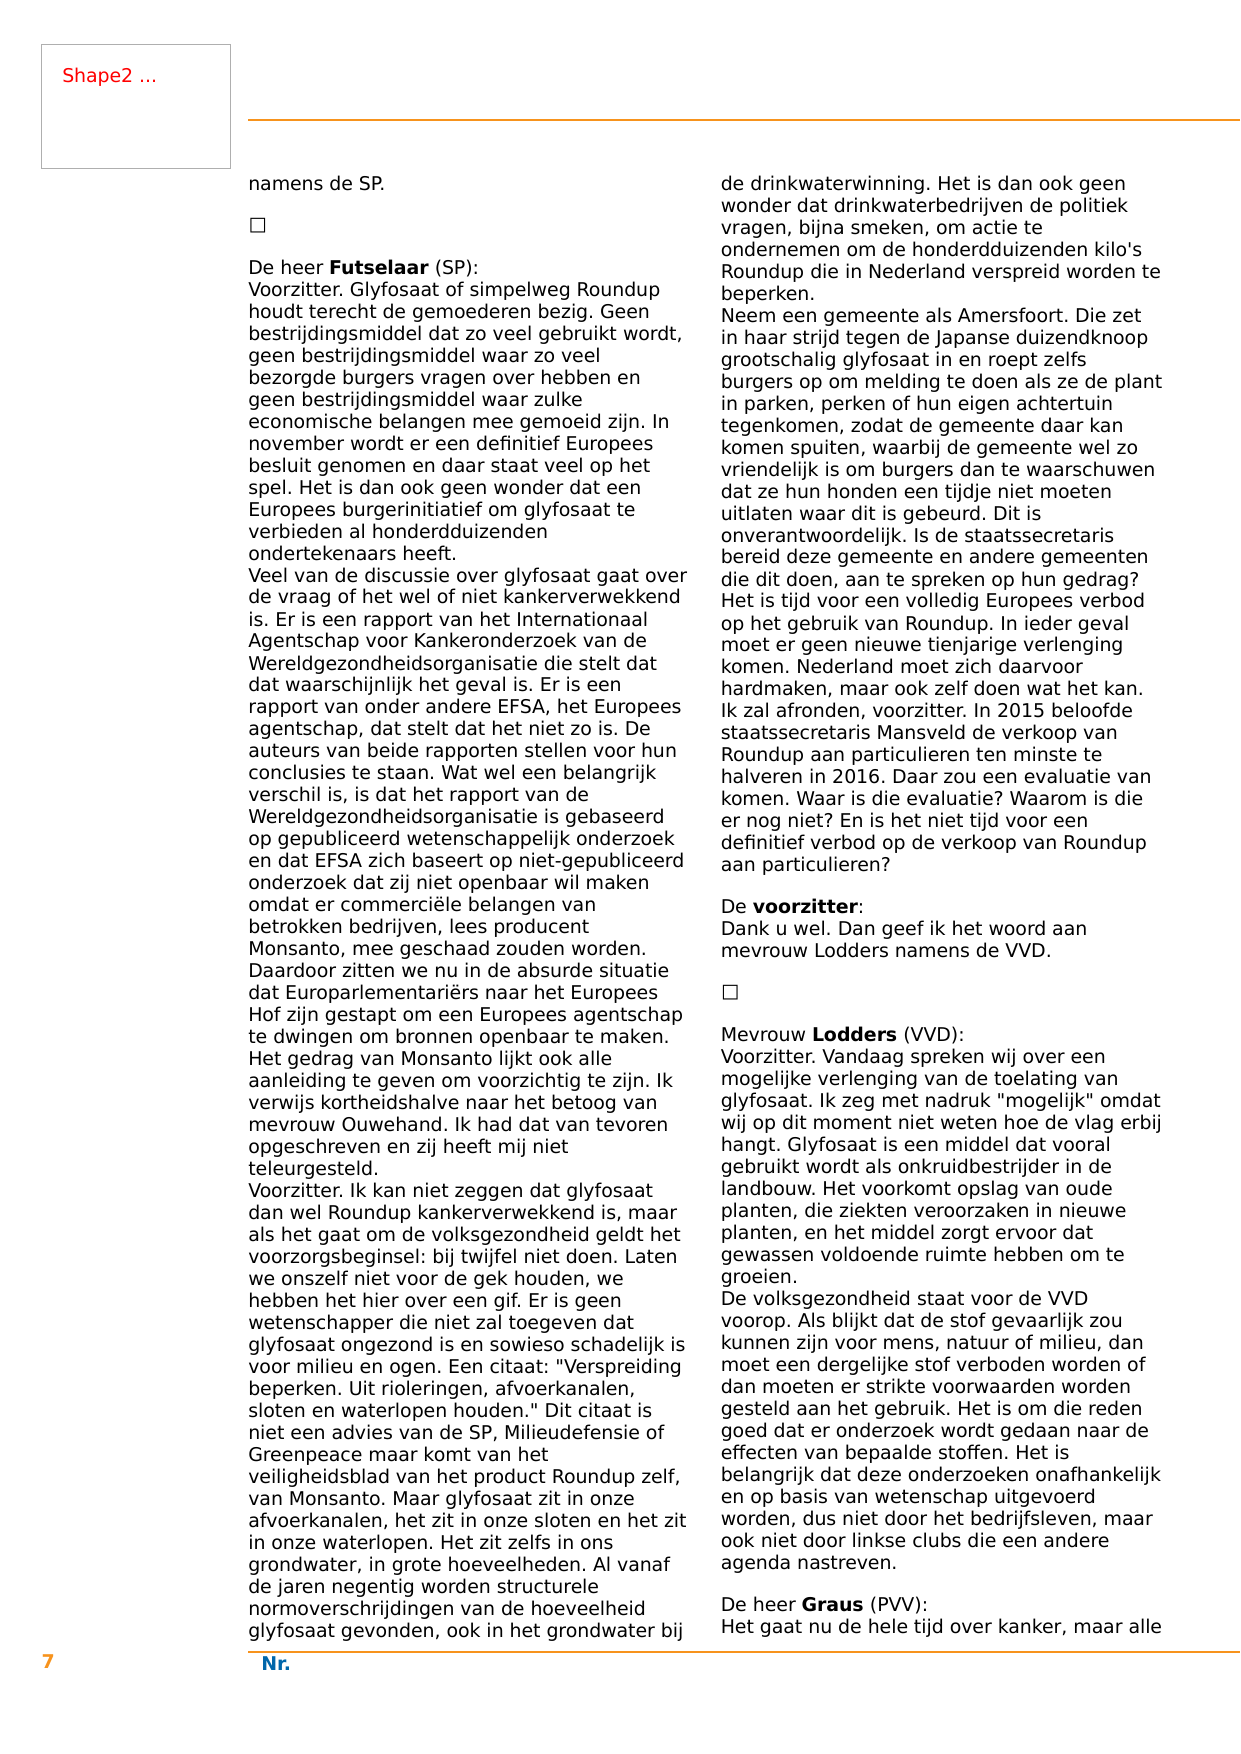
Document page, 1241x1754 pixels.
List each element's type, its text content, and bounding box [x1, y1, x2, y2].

text ⬜ [721, 982, 1163, 1004]
text Veel van de discussie over glyfosaat gaat over de vraag of het wel of niet kankerverwekkend is. Er is een rapport van het Internationaal Agentschap voor Kankeronderzoek van de Wereldgezondheidsorganisatie die stelt dat dat waarschijnlijk het geval is. Er is een rapport van onder andere EFSA, het Europees agentschap, dat stelt dat het niet zo is. De auteurs van beide rapporten stellen voor hun conclusies te staan. Wat wel een belangrijk verschil is, is dat het rapport van de Wereldgezondheidsorganisatie is gebaseerd op gepubliceerd wetenschappelijk onderzoek en dat EFSA zich baseert op niet-gepubliceerd onderzoek dat zij niet openbaar wil maken omdat er commerciële belangen van betrokken bedrijven, lees producent Monsanto, mee geschaad zouden worden. Daardoor zitten we nu in de absurde situatie dat Europarlementariërs naar het Europees Hof zijn gestapt om een Europees agentschap te dwingen om bronnen openbaar te maken. Het gedrag van Monsanto lijkt ook alle aanleiding te geven om voorzichtig te zijn. Ik verwijs kortheidshalve naar het betoog van mevrouw Ouwehand. Ik had dat van tevoren opgeschreven en zij heeft mij niet teleurgesteld. [248, 564, 691, 1180]
text Voorzitter. Glyfosaat of simpelweg Roundup houdt terecht de gemoederen bezig. Geen bestrijdingsmiddel dat zo veel gebruikt wordt, geen bestrijdingsmiddel waar zo veel bezorgde burgers vragen over hebben en geen bestrijdingsmiddel waar zulke economische belangen mee gemoeid zijn. In november wordt er een definitief Europees besluit genomen en daar staat veel op het spel. Het is dan ook geen wonder dat een Europees burgerinitiatief om glyfosaat te verbieden al honderdduizenden ondertekenaars heeft. [248, 279, 691, 564]
text namens de SP. [248, 173, 691, 195]
text De heer Futselaar (SP): [248, 257, 691, 279]
text ⬜ [248, 215, 691, 237]
text Neem een gemeente als Amersfoort. Die zet in haar strijd tegen de Japanse duizendknoop grootschalig glyfosaat in en roept zelfs burgers op om melding te doen als ze de plant in parken, perken of hun eigen achtertuin tegenkomen, zodat de gemeente daar kan komen spuiten, waarbij de gemeente wel zo vriendelijk is om burgers dan te waarschuwen dat ze hun honden een tijdje niet moeten uitlaten waar dit is gebeurd. Dit is onverantwoordelijk. Is de staatssecretaris bereid deze gemeente en andere gemeenten die dit doen, aan te spreken op hun gedrag? [721, 305, 1163, 590]
text De voorzitter: [721, 896, 1163, 918]
text Het is tijd voor een volledig Europees verbod op het gebruik van Roundup. In ieder geval moet er geen nieuwe tienjarige verlenging komen. Nederland moet zich daarvoor hardmaken, maar ook zelf doen wat het kan. Ik zal afronden, voorzitter. In 2015 beloofde staatssecretaris Mansveld de verkoop van Roundup aan particulieren ten minste te halveren in 2016. Daar zou een evaluatie van komen. Waar is die evaluatie? Waarom is die er nog niet? En is het niet tijd voor een definitief verbod op de verkoop van Roundup aan particulieren? [721, 590, 1163, 876]
text de drinkwaterwinning. Het is dan ook geen wonder dat drinkwaterbedrijven de politiek vragen, bijna smeken, om actie te ondernemen om de honderdduizenden kilo's Roundup die in Nederland verspreid worden te beperken. [721, 173, 1163, 305]
text Mevrouw Lodders (VVD): [721, 1024, 1163, 1046]
text Voorzitter. Vandaag spreken wij over een mogelijke verlenging van de toelating van glyfosaat. Ik zeg met nadruk "mogelijk" omdat wij op dit moment niet weten hoe de vlag erbij hangt. Glyfosaat is een middel dat vooral gebruikt wordt als onkruidbestrijder in de landbouw. Het voorkomt opslag van oude planten, die ziekten veroorzaken in nieuwe planten, en het middel zorgt ervoor dat gewassen voldoende ruimte hebben om te groeien. [721, 1046, 1163, 1288]
text De volksgezondheid staat voor de VVD voorop. Als blijkt dat de stof gevaarlijk zou kunnen zijn voor mens, natuur of milieu, dan moet een dergelijke stof verboden worden of dan moeten er strikte voorwaarden worden gesteld aan het gebruik. Het is om die reden goed dat er onderzoek wordt gedaan naar de effecten van bepaalde stoffen. Het is belangrijk dat deze onderzoeken onafhankelijk en op basis van wetenschap uitgevoerd worden, dus niet door het bedrijfsleven, maar ook niet door linkse clubs die een andere agenda nastreven. [721, 1288, 1163, 1573]
text Voorzitter. Ik kan niet zeggen dat glyfosaat dan wel Roundup kankerverwekkend is, maar als het gaat om de volksgezondheid geldt het voorzorgsbeginsel: bij twijfel niet doen. Laten we onszelf niet voor de gek houden, we hebben het hier over een gif. Er is geen wetenschapper die niet zal toegeven dat glyfosaat ongezond is en sowieso schadelijk is voor milieu en ogen. Een citaat: "Verspreiding beperken. Uit rioleringen, afvoerkanalen, sloten en waterlopen houden." Dit citaat is niet een advies van de SP, Milieudefensie of Greenpeace maar komt van het veiligheidsblad van het product Roundup zelf, van Monsanto. Maar glyfosaat zit in onze afvoerkanalen, het zit in onze sloten en het zit in onze waterlopen. Het zit zelfs in ons grondwater, in grote hoeveelheden. Al vanaf de jaren negentig worden structurele normoverschrijdingen van de hoeveelheid glyfosaat gevonden, ook in het grondwater bij [248, 1180, 691, 1641]
text Het gaat nu de hele tijd over kanker, maar alle [721, 1616, 1163, 1637]
text Dank u wel. Dan geef ik het woord aan mevrouw Lodders namens de VVD. [721, 918, 1163, 962]
text De heer Graus (PVV): [721, 1593, 1163, 1616]
